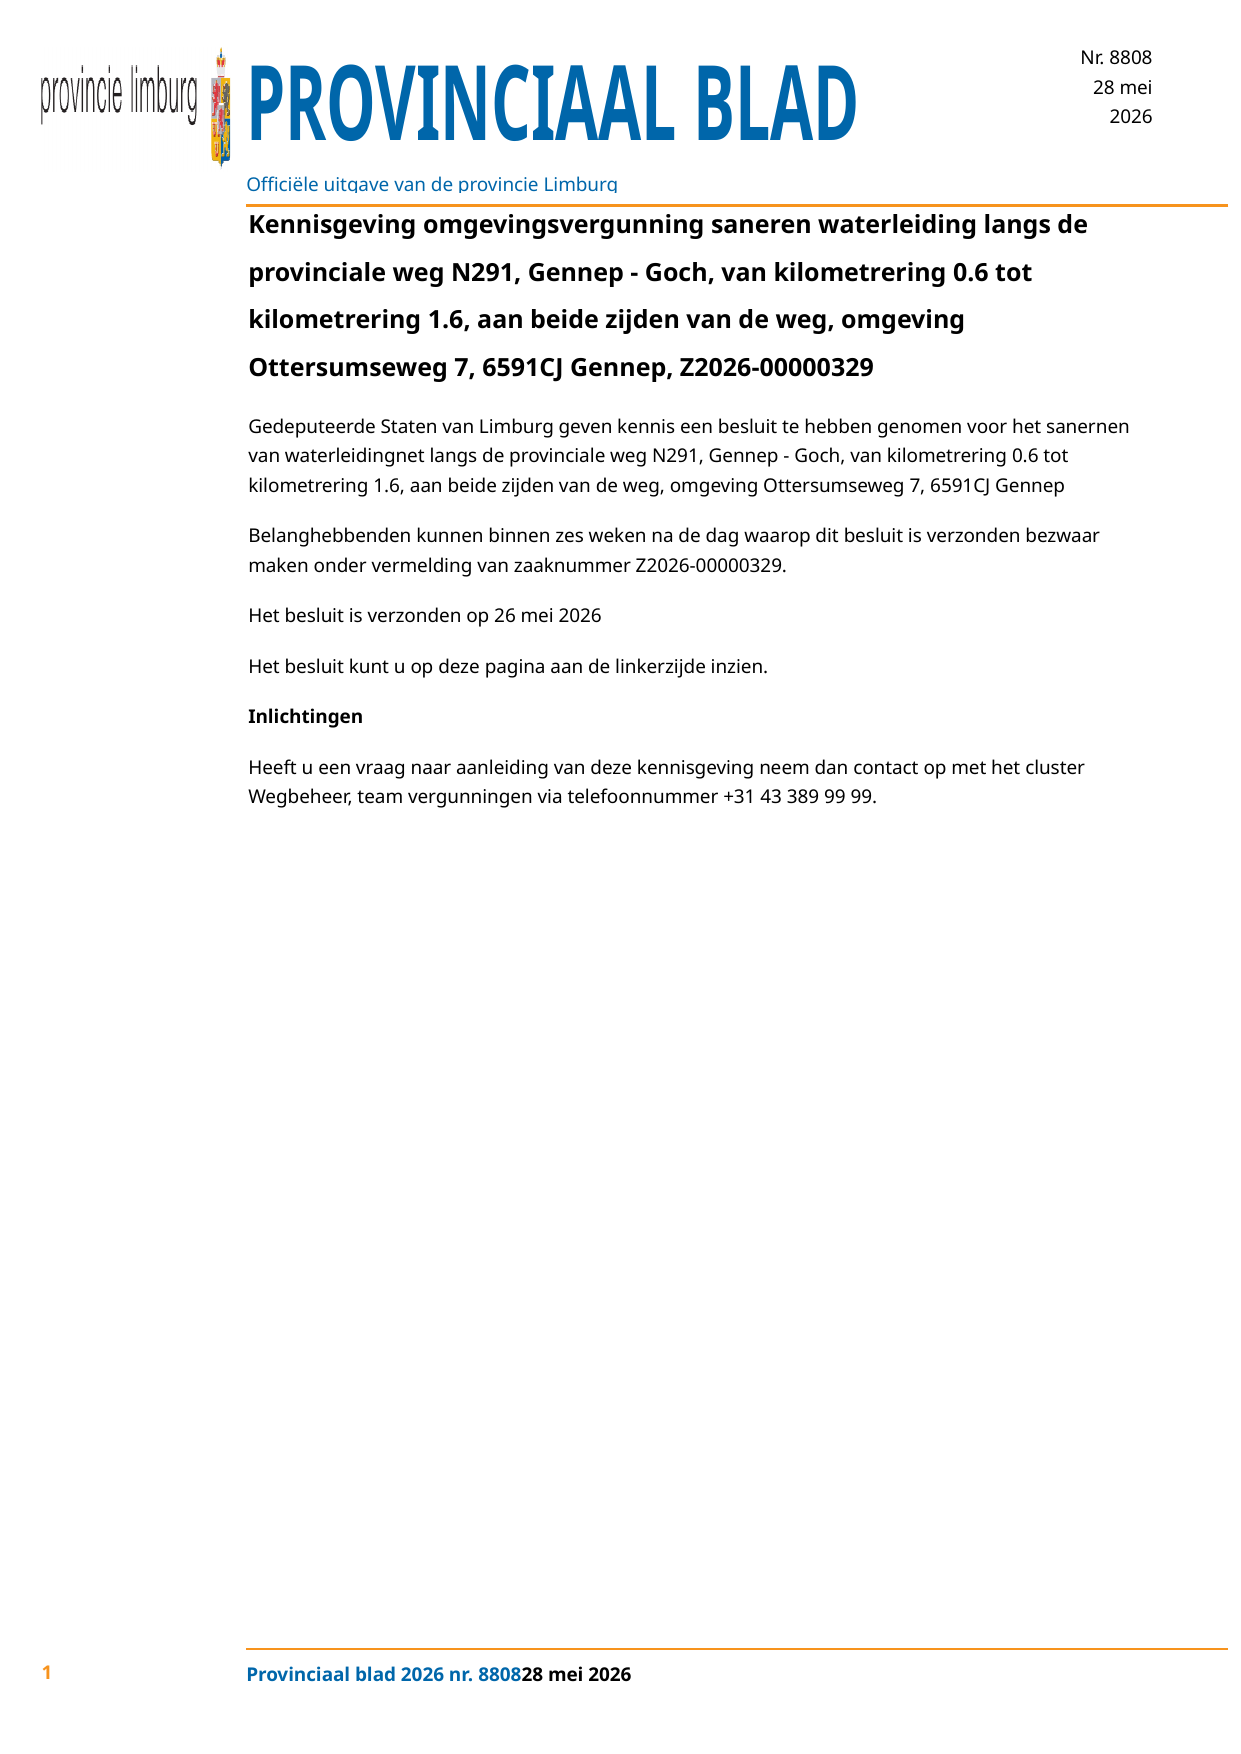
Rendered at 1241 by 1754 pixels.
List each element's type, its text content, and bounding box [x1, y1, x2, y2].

picture [41, 47, 231, 172]
text Het besluit kunt u op deze pagina aan de linkerzijde inzien. [248, 653, 1152, 679]
text Kennisgeving omgevingsvergunning saneren waterleiding langs de provinciale weg N291, Gennep - Goch, van kilometrering 0.6 tot kilometrering 1.6, aan beide zijden van de weg, omgeving Ottersumseweg 7, 6591CJ Gennep, Z2026-00000329 [248, 207, 1152, 384]
text Gedeputeerde Staten van Limburg geven kennis een besluit te hebben genomen voor het sanernen van waterleidingnet langs de provinciale weg N291, Gennep - Goch, van kilometrering 0.6 tot kilometrering 1.6, aan beide zijden van de weg, omgeving Ottersumseweg 7, 6591CJ Gennep [248, 413, 1152, 498]
text Inlichtingen [248, 703, 1152, 729]
text Heeft u een vraag naar aanleiding van deze kennisgeving neem dan contact op met het cluster Wegbeheer, team vergunningen via telefoonnummer +31 43 389 99 99. [248, 754, 1152, 809]
text Belanghebbenden kunnen binnen zes weken na de dag waarop dit besluit is verzonden bezwaar maken onder vermelding van zaaknummer Z2026-00000329. [248, 523, 1152, 578]
text Het besluit is verzonden op 26 mei 2026 [248, 603, 1152, 628]
